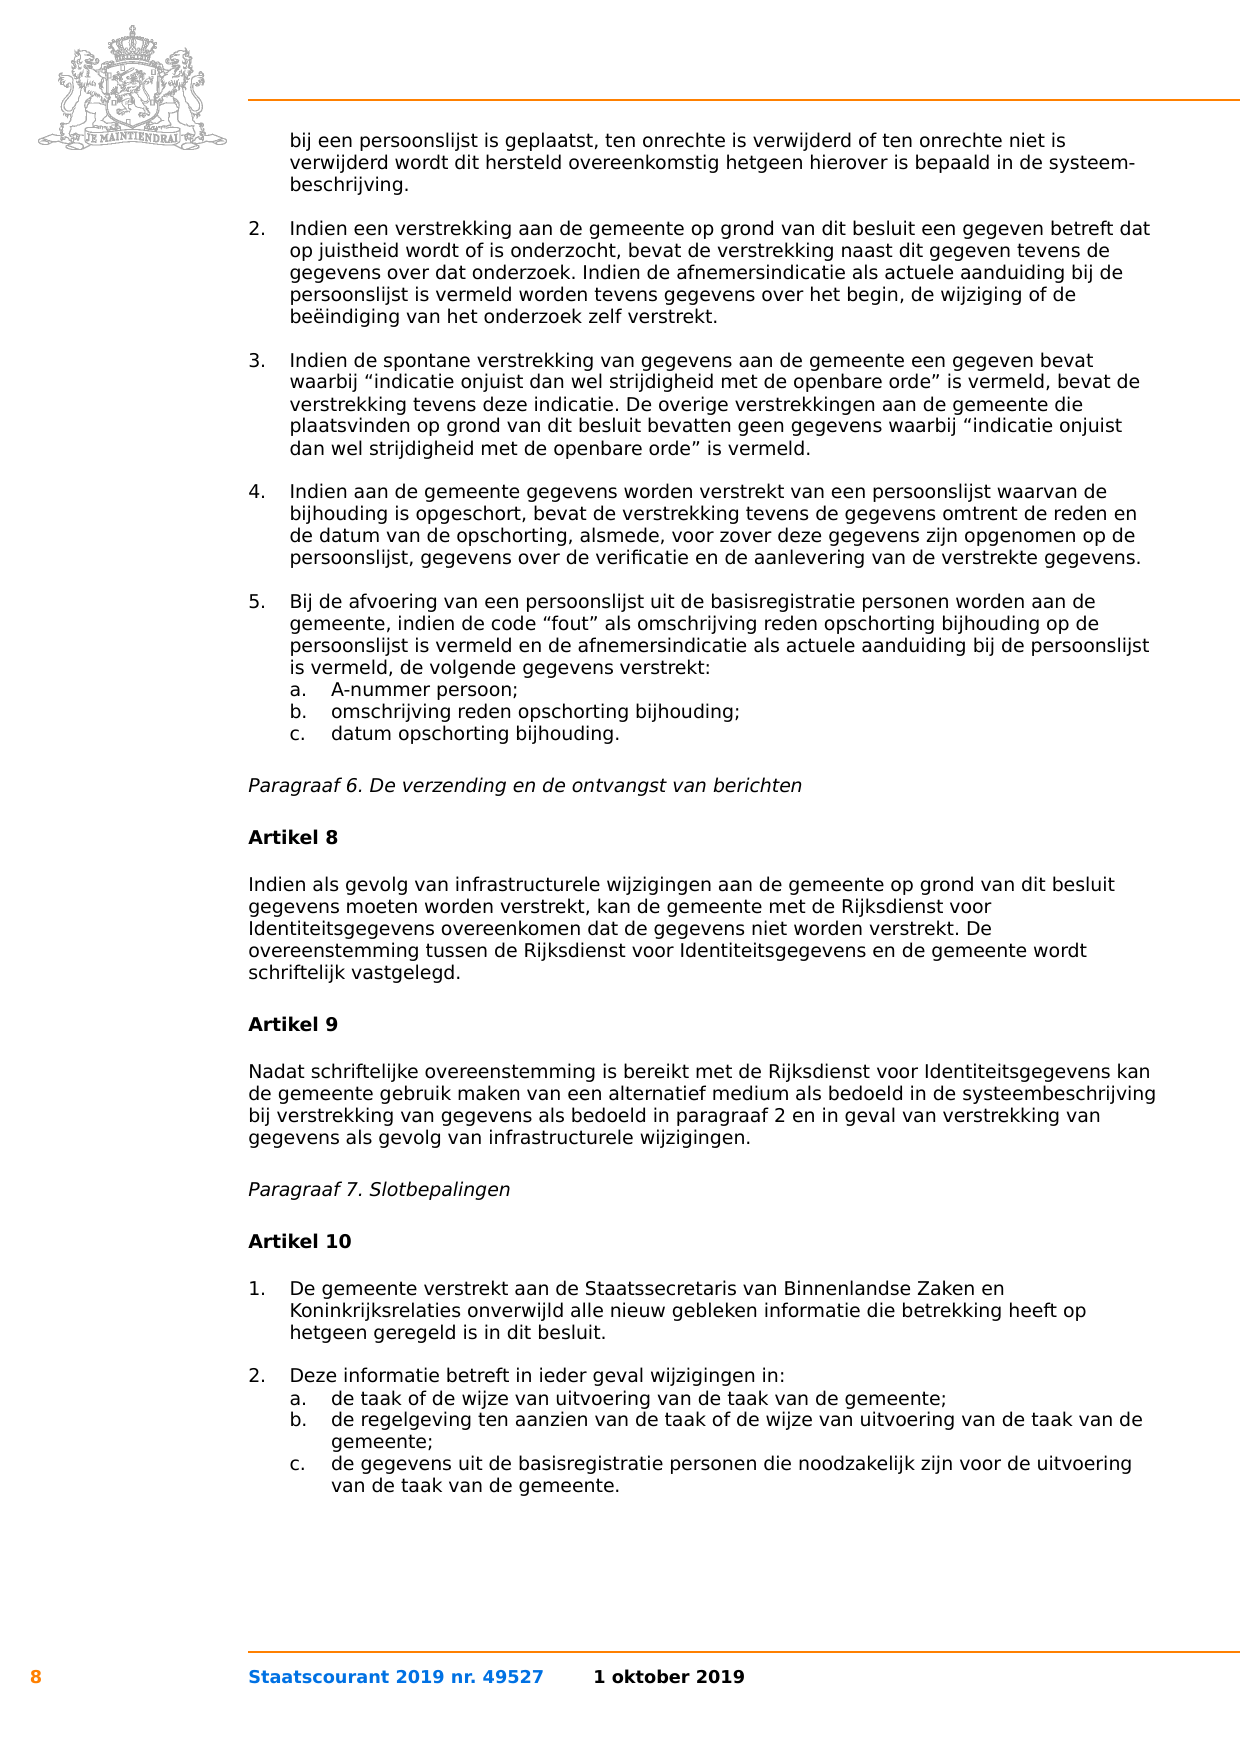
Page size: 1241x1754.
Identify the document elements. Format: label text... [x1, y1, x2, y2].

text bij een persoonslijst is geplaatst, ten onrechte is verwijderd of ten onrechte niet is verwijderd wordt dit hersteld overeenkomstig hetgeen hierover is bepaald in de systeem-beschrijving. [248, 130, 1163, 196]
text Nadat schriftelijke overeenstemming is bereikt met de Rijksdienst voor Identiteitsgegevens kan de gemeente gebruik maken van een alternatief medium als bedoeld in de systeembeschrijving bij verstrekking van gegevens als bedoeld in paragraaf 2 en in geval van verstrekking van gegevens als gevolg van infrastructurele wijzigingen. [248, 1061, 1163, 1149]
text b. omschrijving reden opschorting bijhouding; [289, 701, 1163, 723]
text b. de regelgeving ten aanzien van de taak of de wijze van uitvoering van de taak van de gemeente; [289, 1409, 1163, 1453]
text 3. Indien de spontane verstrekking van gegevens aan de gemeente een gegeven bevat waarbij “indicatie onjuist dan wel strijdigheid met de openbare orde” is vermeld, bevat de verstrekking tevens deze indicatie. De overige verstrekkingen aan de gemeente die plaatsvinden op grond van dit besluit bevatten geen gegevens waarbij “indicatie onjuist dan wel strijdigheid met de openbare orde” is vermeld. [248, 349, 1163, 459]
text 4. Indien aan de gemeente gegevens worden verstrekt van een persoonslijst waarvan de bijhouding is opgeschort, bevat de verstrekking tevens de gegevens omtrent de reden en de datum van de opschorting, alsmede, voor zover deze gegevens zijn opgenomen op de persoonslijst, gegevens over de verificatie en de aanlevering van de verstrekte gegevens. [248, 481, 1163, 569]
subtitle Artikel 10 [248, 1231, 1163, 1253]
subtitle Paragraaf 6. De verzending en de ontvangst van berichten [248, 775, 1163, 797]
text c. datum opschorting bijhouding. [289, 723, 1163, 745]
text a. de taak of de wijze van uitvoering van de taak van de gemeente; [289, 1387, 1163, 1409]
text 1. De gemeente verstrekt aan de Staatssecretaris van Binnenlandse Zaken en Koninkrijksrelaties onverwijld alle nieuw gebleken informatie die betrekking heeft op hetgeen geregeld is in dit besluit. [248, 1278, 1163, 1343]
text Indien als gevolg van infrastructurele wijzigingen aan de gemeente op grond van dit besluit gegevens moeten worden verstrekt, kan de gemeente met de Rijksdienst voor Identiteitsgegevens overeenkomen dat de gegevens niet worden verstrekt. De overeenstemming tussen de Rijksdienst voor Identiteitsgegevens en de gemeente wordt schriftelijk vastgelegd. [248, 874, 1163, 984]
text a. A-nummer persoon; [289, 679, 1163, 701]
text 2. Indien een verstrekking aan de gemeente op grond van dit besluit een gegeven betreft dat op juistheid wordt of is onderzocht, bevat de verstrekking naast dit gegeven tevens de gegevens over dat onderzoek. Indien de afnemersindicatie als actuele aanduiding bij de persoonslijst is vermeld worden tevens gegevens over het begin, de wijziging of de beëindiging van het onderzoek zelf verstrekt. [248, 218, 1163, 328]
subtitle Artikel 9 [248, 1014, 1163, 1036]
text 5. Bij de afvoering van een persoonslijst uit de basisregistratie personen worden aan de gemeente, indien de code “fout” als omschrijving reden opschorting bijhouding op de persoonslijst is vermeld en de afnemersindicatie als actuele aanduiding bij de persoonslijst is vermeld, de volgende gegevens verstrekt: [248, 591, 1163, 679]
picture [38, 25, 227, 150]
text c. de gegevens uit de basisregistratie personen die noodzakelijk zijn voor de uitvoering van de taak van de gemeente. [289, 1453, 1163, 1497]
subtitle Paragraaf 7. Slotbepalingen [248, 1179, 1163, 1201]
text 2. Deze informatie betreft in ieder geval wijzigingen in: [248, 1365, 1163, 1387]
subtitle Artikel 8 [248, 827, 1163, 849]
